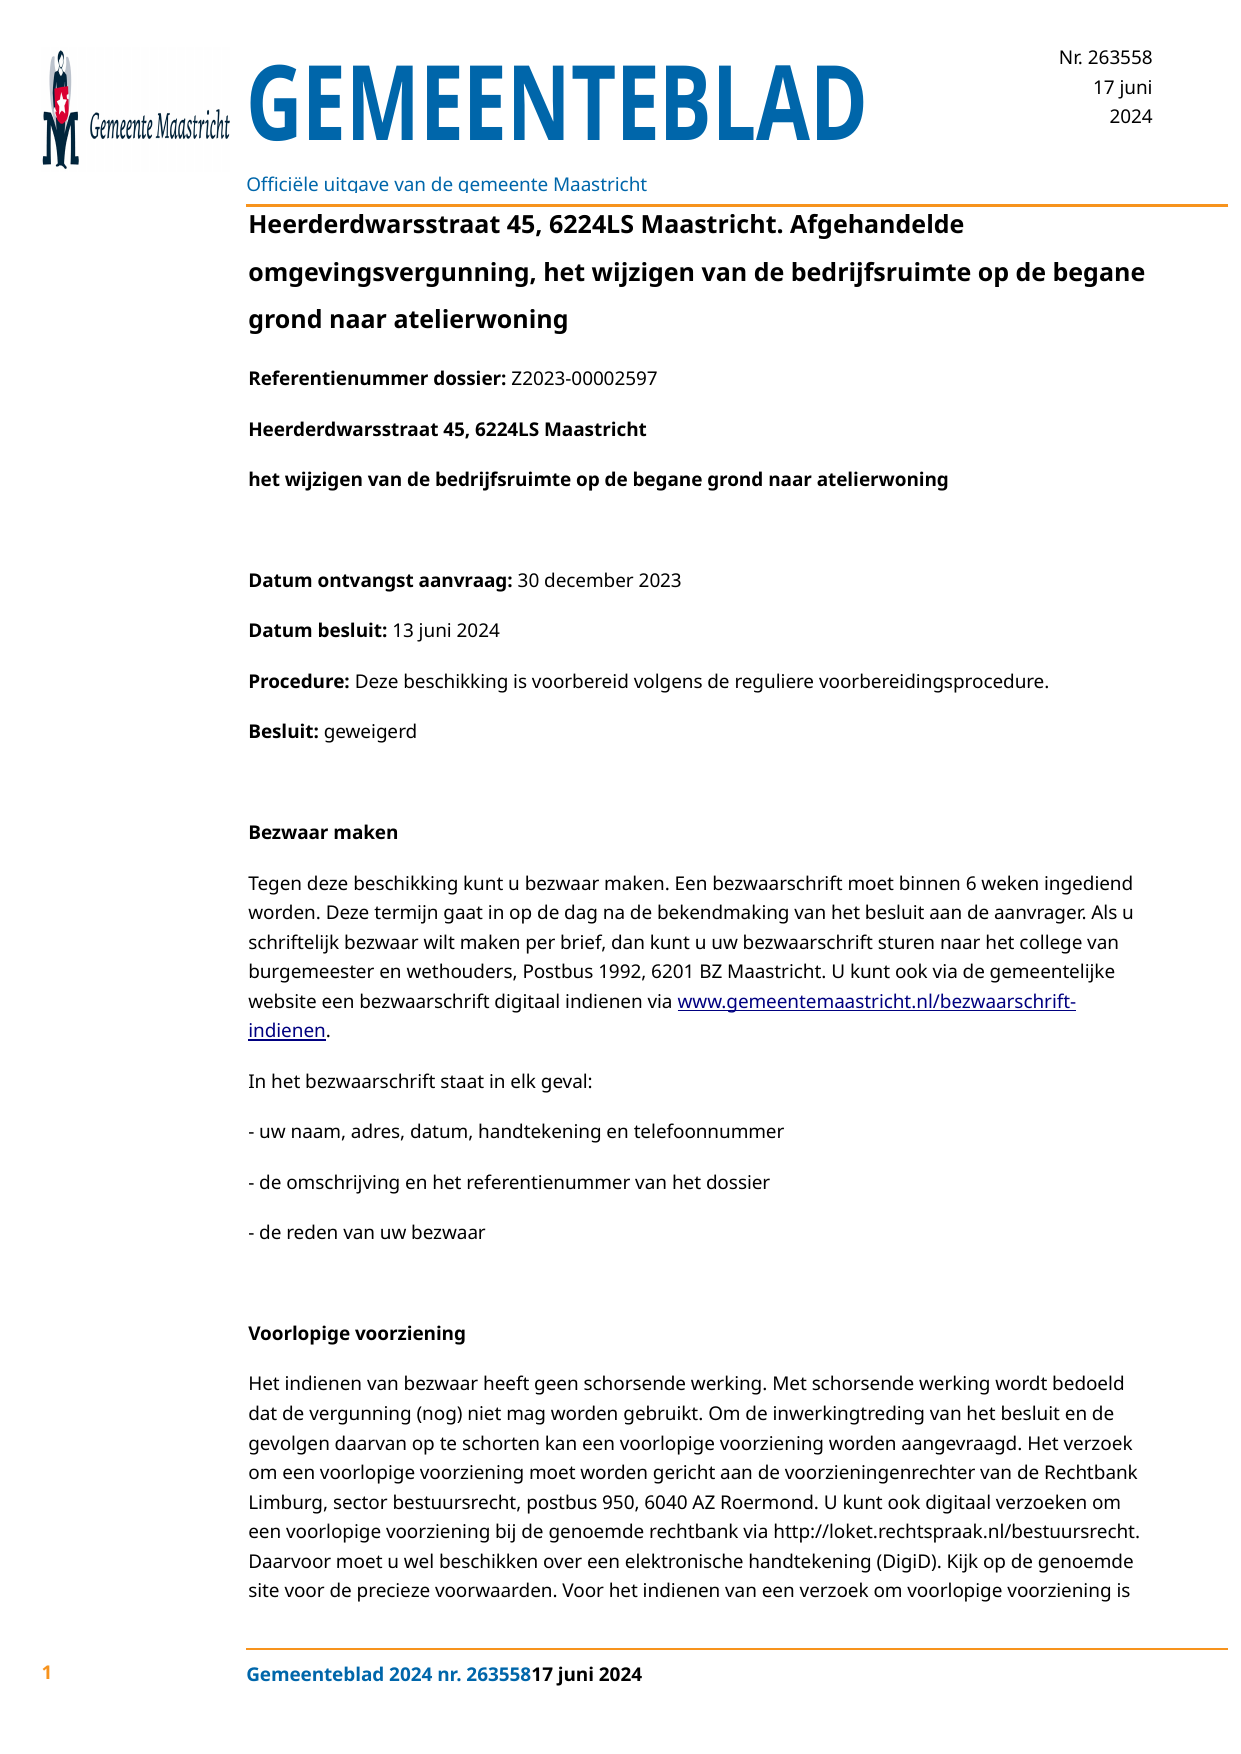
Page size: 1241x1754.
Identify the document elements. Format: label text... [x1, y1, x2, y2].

text Besluit: geweigerd [248, 718, 1152, 744]
text Heerderdwarsstraat 45, 6224LS Maastricht [248, 416, 1152, 442]
text - de reden van uw bezwaar [248, 1219, 1152, 1245]
text - de omschrijving en het referentienummer van het dossier [248, 1169, 1152, 1194]
text Tegen deze beschikking kunt u bezwaar maken. Een bezwaarschrift moet binnen 6 weken ingediend worden. Deze termijn gaat in op de dag na de bekendmaking van het besluit aan de aanvrager. Als u schriftelijk bezwaar wilt maken per brief, dan kunt u uw bezwaarschrift sturen naar het college van burgemeester en wethouders, Postbus 1992, 6201 BZ Maastricht. U kunt ook via de gemeentelijke website een bezwaarschrift digitaal indienen via www.gemeentemaastricht.nl/bezwaarschrift-indienen. [248, 870, 1152, 1043]
text het wijzigen van de bedrijfsruimte op de begane grond naar atelierwoning [248, 466, 1152, 492]
text Procedure: Deze beschikking is voorbereid volgens de reguliere voorbereidingsprocedure. [248, 668, 1152, 694]
picture [41, 47, 231, 172]
text Referentienummer dossier: Z2023-00002597 [248, 366, 1152, 391]
text Voorlopige voorziening [248, 1320, 1152, 1346]
text In het bezwaarschrift staat in elk geval: [248, 1068, 1152, 1094]
text Heerderdwarsstraat 45, 6224LS Maastricht. Afgehandelde omgevingsvergunning, het wijzigen van de bedrijfsruimte op de begane grond naar atelierwoning [248, 207, 1152, 336]
text - uw naam, adres, datum, handtekening en telefoonnummer [248, 1118, 1152, 1144]
text Bezwaar maken [248, 819, 1152, 845]
text Datum besluit: 13 juni 2024 [248, 618, 1152, 643]
text Datum ontvangst aanvraag: 30 december 2023 [248, 567, 1152, 593]
text Het indienen van bezwaar heeft geen schorsende werking. Met schorsende werking wordt bedoeld dat de vergunning (nog) niet mag worden gebruikt. Om de inwerkingtreding van het besluit en de gevolgen daarvan op te schorten kan een voorlopige voorziening worden aangevraagd. Het verzoek om een voorlopige voorziening moet worden gericht aan de voorzieningenrechter van de Rechtbank Limburg, sector bestuursrecht, postbus 950, 6040 AZ Roermond. U kunt ook digitaal verzoeken om een voorlopige voorziening bij de genoemde rechtbank via http://loket.rechtspraak.nl/bestuursrecht. Daarvoor moet u wel beschikken over een elektronische handtekening (DigiD). Kijk op de genoemde site voor de precieze voorwaarden. Voor het indienen van een verzoek om voorlopige voorziening is [248, 1371, 1152, 1603]
